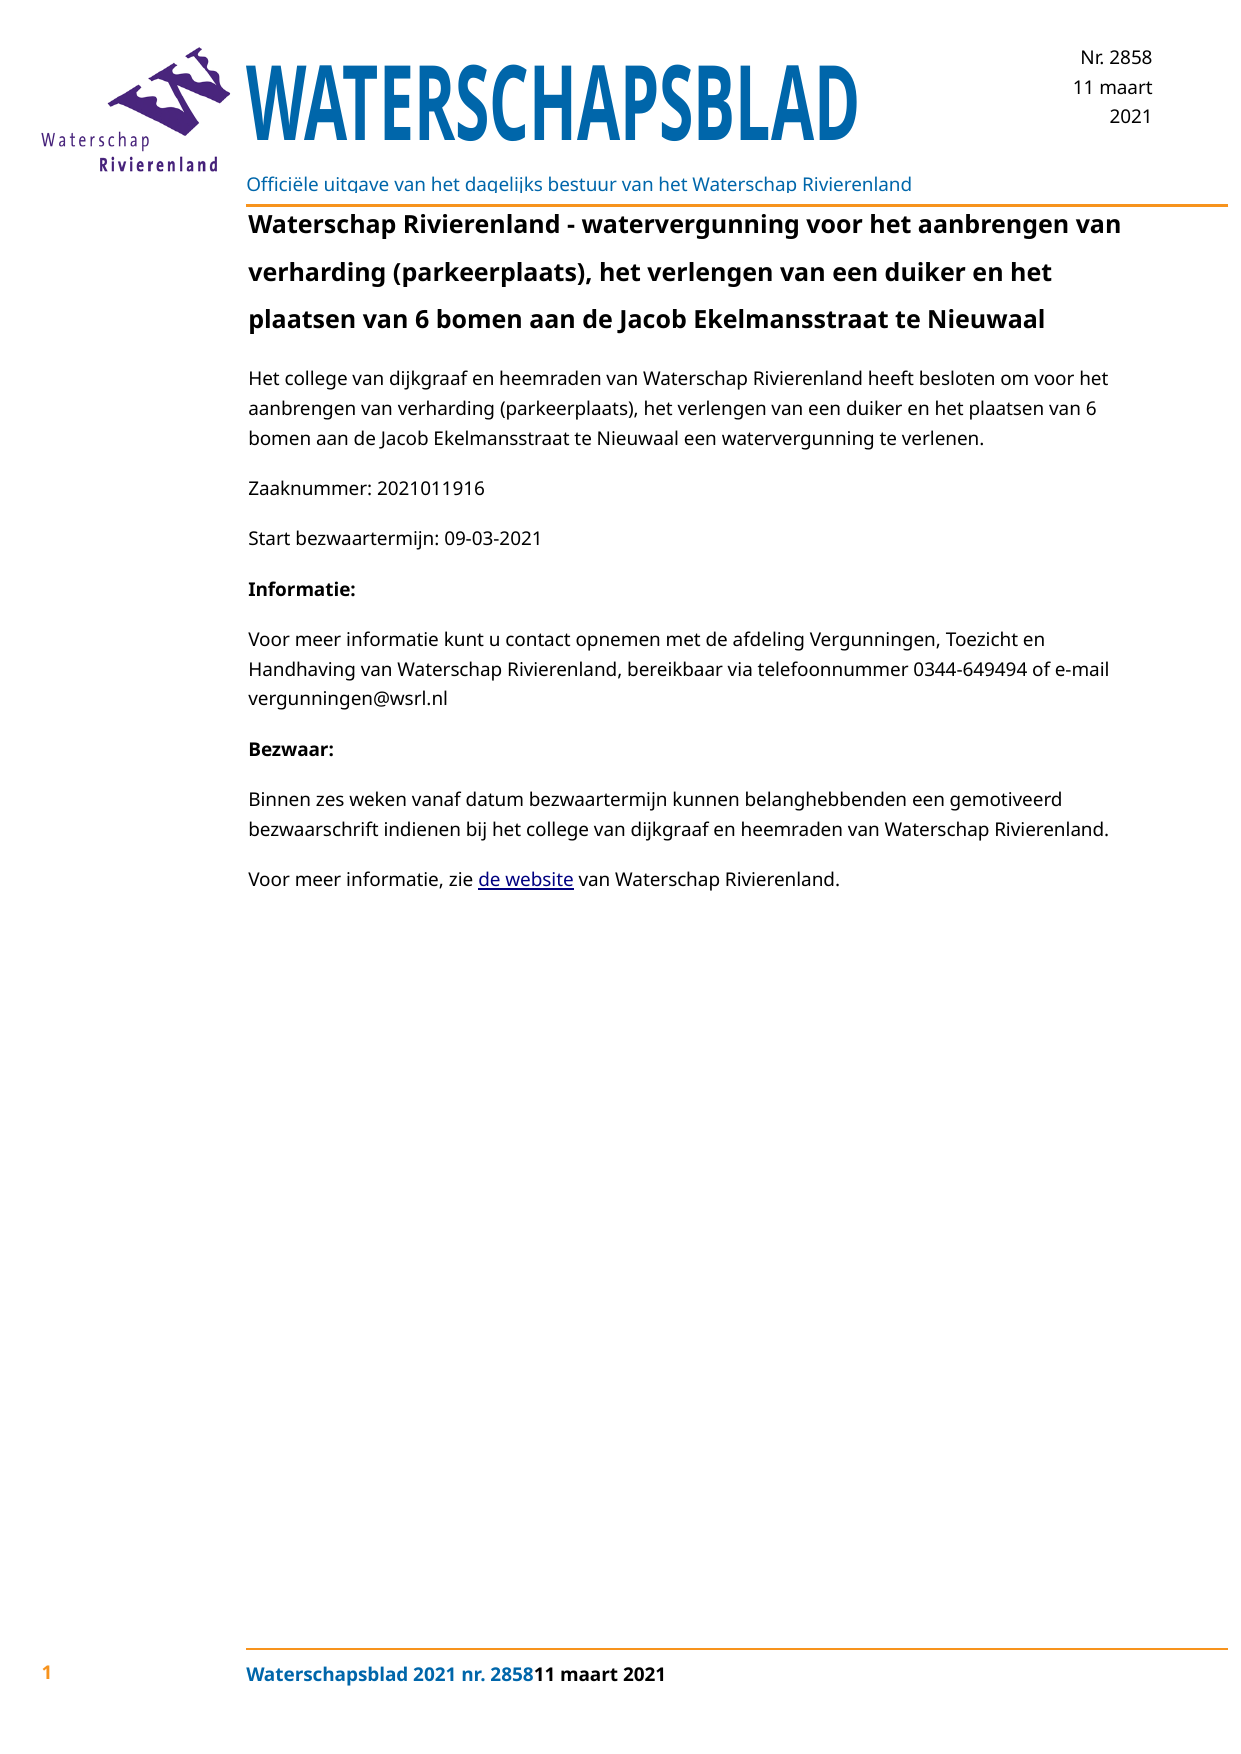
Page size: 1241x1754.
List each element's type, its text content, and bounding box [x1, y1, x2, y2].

text Het college van dijkgraaf en heemraden van Waterschap Rivierenland heeft besloten om voor het aanbrengen van verharding (parkeerplaats), het verlengen van een duiker en het plaatsen van 6 bomen aan de Jacob Ekelmansstraat te Nieuwaal een watervergunning te verlenen. [248, 366, 1152, 450]
text Bezwaar: [248, 736, 1152, 762]
text Voor meer informatie, zie de website van Waterschap Rivierenland. [248, 866, 1152, 892]
text Start bezwaartermijn: 09-03-2021 [248, 526, 1152, 551]
picture [41, 47, 231, 172]
text Binnen zes weken vanaf datum bezwaartermijn kunnen belanghebbenden een gemotiveerd bezwaarschrift indienen bij het college van dijkgraaf en heemraden van Waterschap Rivierenland. [248, 786, 1152, 842]
text Waterschap Rivierenland - watervergunning voor het aanbrengen van verharding (parkeerplaats), het verlengen van een duiker en het plaatsen van 6 bomen aan de Jacob Ekelmansstraat te Nieuwaal [248, 207, 1152, 336]
text Voor meer informatie kunt u contact opnemen met de afdeling Vergunningen, Toezicht en Handhaving van Waterschap Rivierenland, bereikbaar via telefoonnummer 0344-649494 of e-mail vergunningen@wsrl.nl [248, 626, 1152, 711]
text Informatie: [248, 576, 1152, 602]
text Zaaknummer: 2021011916 [248, 475, 1152, 501]
